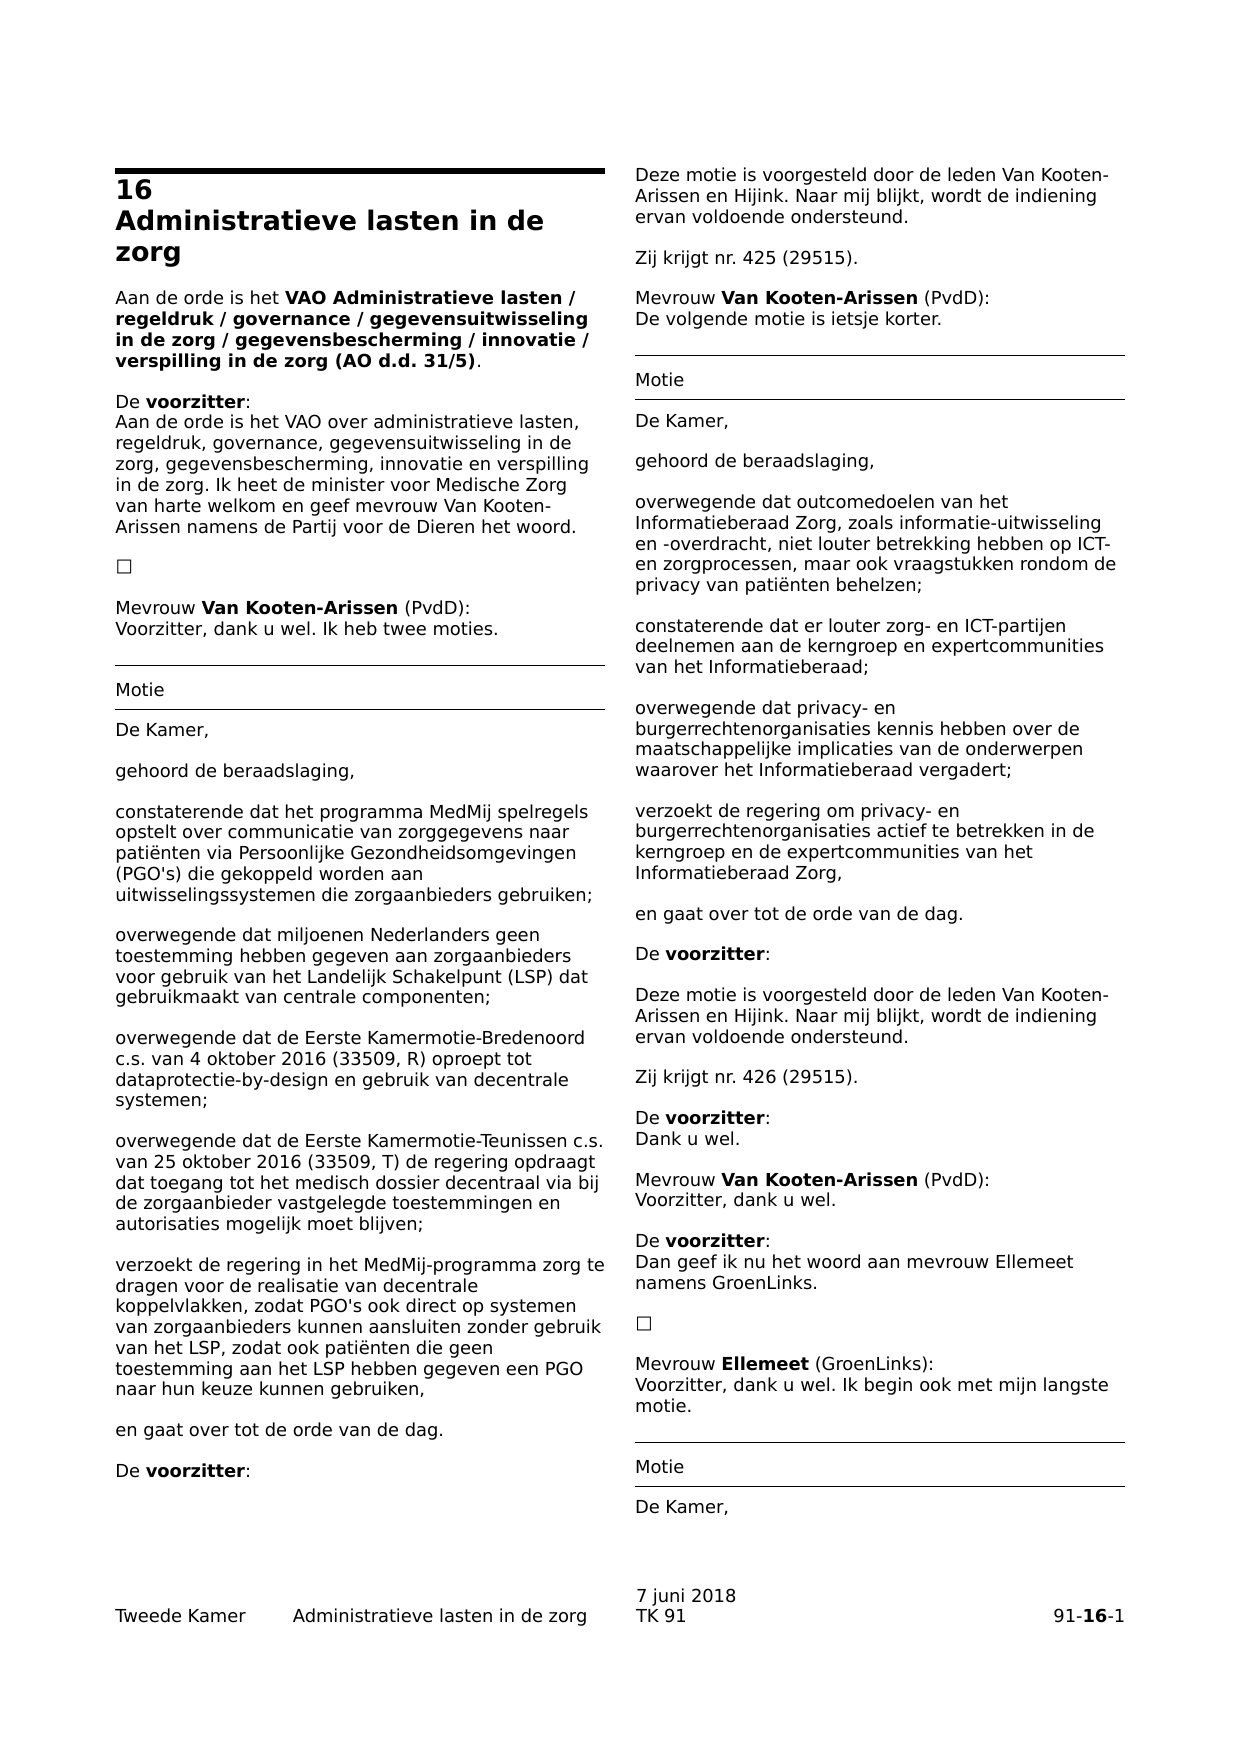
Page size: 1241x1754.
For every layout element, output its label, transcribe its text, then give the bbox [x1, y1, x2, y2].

text gehoord de beraadslaging, [635, 451, 1125, 472]
text overwegende dat de Eerste Kamermotie-Teunissen c.s. van 25 oktober 2016 (33509, T) de regering opdraagt dat toegang tot het medisch dossier decentraal via bij de zorgaanbieder vastgelegde toestemmingen en autorisaties mogelijk moet blijven; [115, 1131, 605, 1235]
text Mevrouw Van Kooten-Arissen (PvdD): [635, 288, 1125, 309]
text Voorzitter, dank u wel. [635, 1190, 1125, 1211]
text Deze motie is voorgesteld door de leden Van Kooten-Arissen en Hijink. Naar mij blijkt, wordt de indiening ervan voldoende ondersteund. [635, 985, 1125, 1047]
text Dank u wel. [635, 1129, 1125, 1149]
text Motie [635, 370, 1125, 390]
text De Kamer, [635, 1497, 1125, 1518]
text Mevrouw Ellemeet (GroenLinks): [635, 1354, 1125, 1375]
text en gaat over tot de orde van de dag. [635, 903, 1125, 924]
text Motie [635, 1456, 1125, 1477]
text De voorzitter: [115, 391, 605, 412]
text Dan geef ik nu het woord aan mevrouw Ellemeet namens GroenLinks. [635, 1252, 1125, 1293]
text Aan de orde is het VAO Administratieve lasten / regeldruk / governance / gegevensuitwisseling in de zorg / gegevensbescherming / innovatie / verspilling in de zorg (AO d.d. 31/5). [115, 288, 605, 371]
text Zij krijgt nr. 426 (29515). [635, 1067, 1125, 1088]
text Mevrouw Van Kooten-Arissen (PvdD): [115, 598, 605, 619]
text Voorzitter, dank u wel. Ik begin ook met mijn langste motie. [635, 1375, 1125, 1417]
text Motie [115, 679, 605, 700]
text De voorzitter: [635, 944, 1125, 965]
text overwegende dat outcomedoelen van het Informatieberaad Zorg, zoals informatie-uitwisseling en -overdracht, niet louter betrekking hebben op ICT- en zorgprocessen, maar ook vraagstukken rondom de privacy van patiënten behelzen; [635, 492, 1125, 596]
text overwegende dat privacy- en burgerrechtenorganisaties kennis hebben over de maatschappelijke implicaties van de onderwerpen waarover het Informatieberaad vergadert; [635, 698, 1125, 781]
text verzoekt de regering in het MedMij-programma zorg te dragen voor de realisatie van decentrale koppelvlakken, zodat PGO's ook direct op systemen van zorgaanbieders kunnen aansluiten zonder gebruik van het LSP, zodat ook patiënten die geen toestemming aan het LSP hebben gegeven een PGO naar hun keuze kunnen gebruiken, [115, 1255, 605, 1400]
text verzoekt de regering om privacy- en burgerrechtenorganisaties actief te betrekken in de kerngroep en de expertcommunities van het Informatieberaad Zorg, [635, 801, 1125, 883]
text Mevrouw Van Kooten-Arissen (PvdD): [635, 1169, 1125, 1190]
text constaterende dat er louter zorg- en ICT-partijen deelnemen aan de kerngroep en expertcommunities van het Informatieberaad; [635, 616, 1125, 678]
text De voorzitter: [635, 1231, 1125, 1252]
text Voorzitter, dank u wel. Ik heb twee moties. [115, 619, 605, 639]
text De Kamer, [115, 720, 605, 741]
text De volgende motie is ietsje korter. [635, 309, 1125, 330]
text en gaat over tot de orde van de dag. [115, 1420, 605, 1441]
text Deze motie is voorgesteld door de leden Van Kooten-Arissen en Hijink. Naar mij blijkt, wordt de indiening ervan voldoende ondersteund. [635, 165, 1125, 227]
text ⬜ [635, 1313, 1125, 1334]
text overwegende dat miljoenen Nederlanders geen toestemming hebben gegeven aan zorgaanbieders voor gebruik van het Landelijk Schakelpunt (LSP) dat gebruikmaakt van centrale componenten; [115, 925, 605, 1008]
text gehoord de beraadslaging, [115, 761, 605, 782]
title 16 Administratieve lasten in de zorg [115, 174, 605, 268]
text De Kamer, [635, 410, 1125, 431]
text Aan de orde is het VAO over administratieve lasten, regeldruk, governance, gegevensuitwisseling in de zorg, gegevensbescherming, innovatie en verspilling in de zorg. Ik heet de minister voor Medische Zorg van harte welkom en geef mevrouw Van Kooten-Arissen namens de Partij voor de Dieren het woord. [115, 412, 605, 537]
text De voorzitter: [635, 1108, 1125, 1129]
text constaterende dat het programma MedMij spelregels opstelt over communicatie van zorggegevens naar patiënten via Persoonlijke Gezondheidsomgevingen (PGO's) die gekoppeld worden aan uitwisselingssystemen die zorgaanbieders gebruiken; [115, 802, 605, 905]
text ⬜ [115, 557, 605, 578]
text De voorzitter: [115, 1461, 605, 1481]
text Zij krijgt nr. 425 (29515). [635, 247, 1125, 268]
text overwegende dat de Eerste Kamermotie-Bredenoord c.s. van 4 oktober 2016 (33509, R) oproept tot dataprotectie-by-design en gebruik van decentrale systemen; [115, 1028, 605, 1111]
